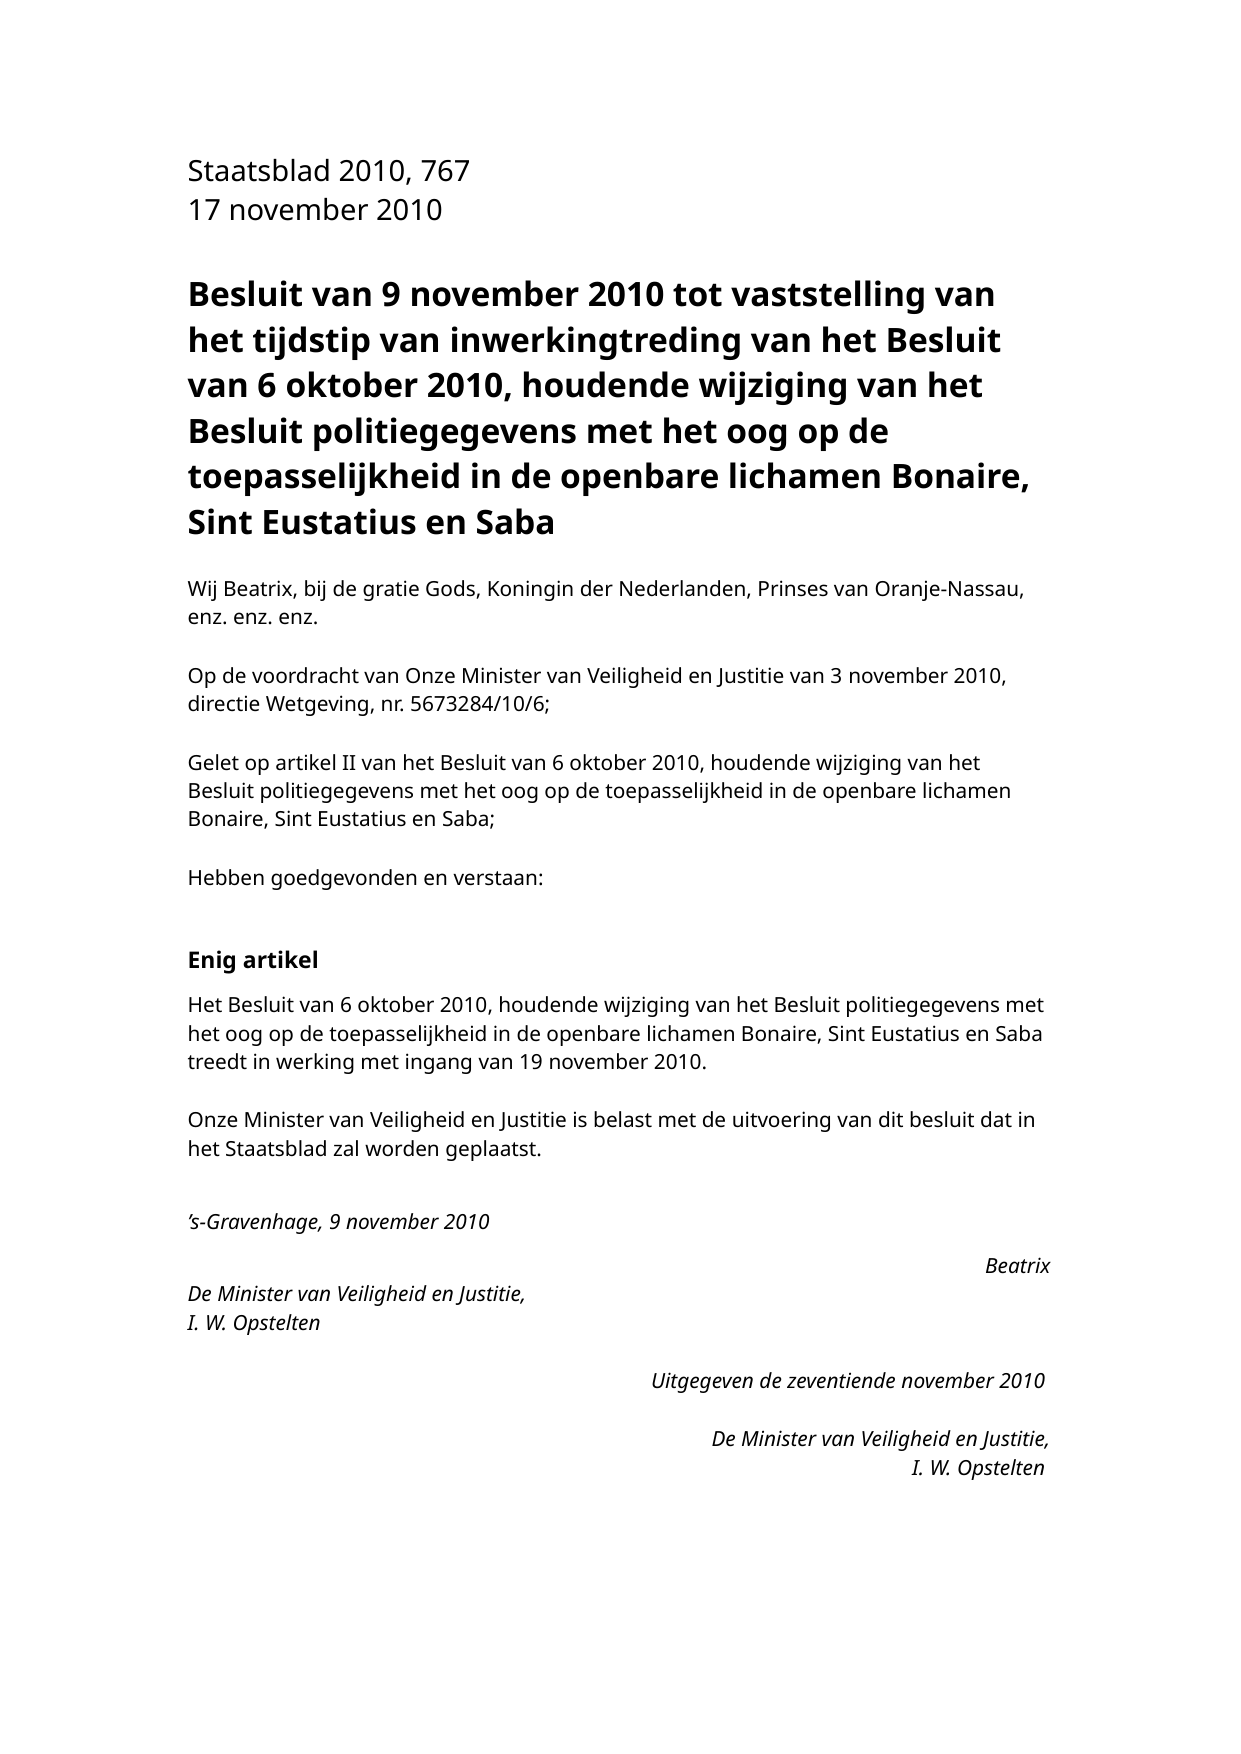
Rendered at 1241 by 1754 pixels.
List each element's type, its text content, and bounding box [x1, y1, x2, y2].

text I. W. Opstelten [187, 1453, 1053, 1481]
text ’s-Gravenhage, 9 november 2010 [187, 1207, 1053, 1236]
text I. W. Opstelten [187, 1308, 1053, 1336]
text Staatsblad 2010, 767 [187, 150, 1053, 190]
text Onze Minister van Veiligheid en Justitie is belast met de uitvoering van dit besluit dat in het Staatsblad zal worden geplaatst. [187, 1106, 1053, 1162]
text Het Besluit van 6 oktober 2010, houdende wijziging van het Besluit politiegegevens met het oog op de toepasselijkheid in de openbare lichamen Bonaire, Sint Eustatius en Saba treedt in werking met ingang van 19 november 2010. [187, 990, 1053, 1076]
text Uitgegeven de zeventiende november 2010 [187, 1366, 1053, 1394]
text Hebben goedgevonden en verstaan: [187, 863, 1053, 891]
text Wij Beatrix, bij de gratie Gods, Koningin der Nederlanden, Prinses van Oranje-Nassau, enz. enz. enz. [187, 574, 1053, 631]
text Op de voordracht van Onze Minister van Veiligheid en Justitie van 3 november 2010, directie Wetgeving, nr. 5673284/10/6; [187, 661, 1053, 718]
text De Minister van Veiligheid en Justitie, [187, 1424, 1053, 1453]
subtitle Enig artikel [187, 944, 1053, 975]
text 17 november 2010 [187, 190, 1053, 229]
text Beatrix [187, 1251, 1053, 1279]
text Gelet op artikel II van het Besluit van 6 oktober 2010, houdende wijziging van het Besluit politiegegevens met het oog op de toepasselijkheid in de openbare lichamen Bonaire, Sint Eustatius en Saba; [187, 748, 1053, 833]
subtitle Besluit van 9 november 2010 tot vaststelling van het tijdstip van inwerkingtreding van het Besluit van 6 oktober 2010, houdende wijziging van het Besluit politiegegevens met het oog op de toepasselijkheid in de openbare lichamen Bonaire, Sint Eustatius en Saba [187, 271, 1053, 544]
text De Minister van Veiligheid en Justitie, [187, 1279, 1053, 1308]
